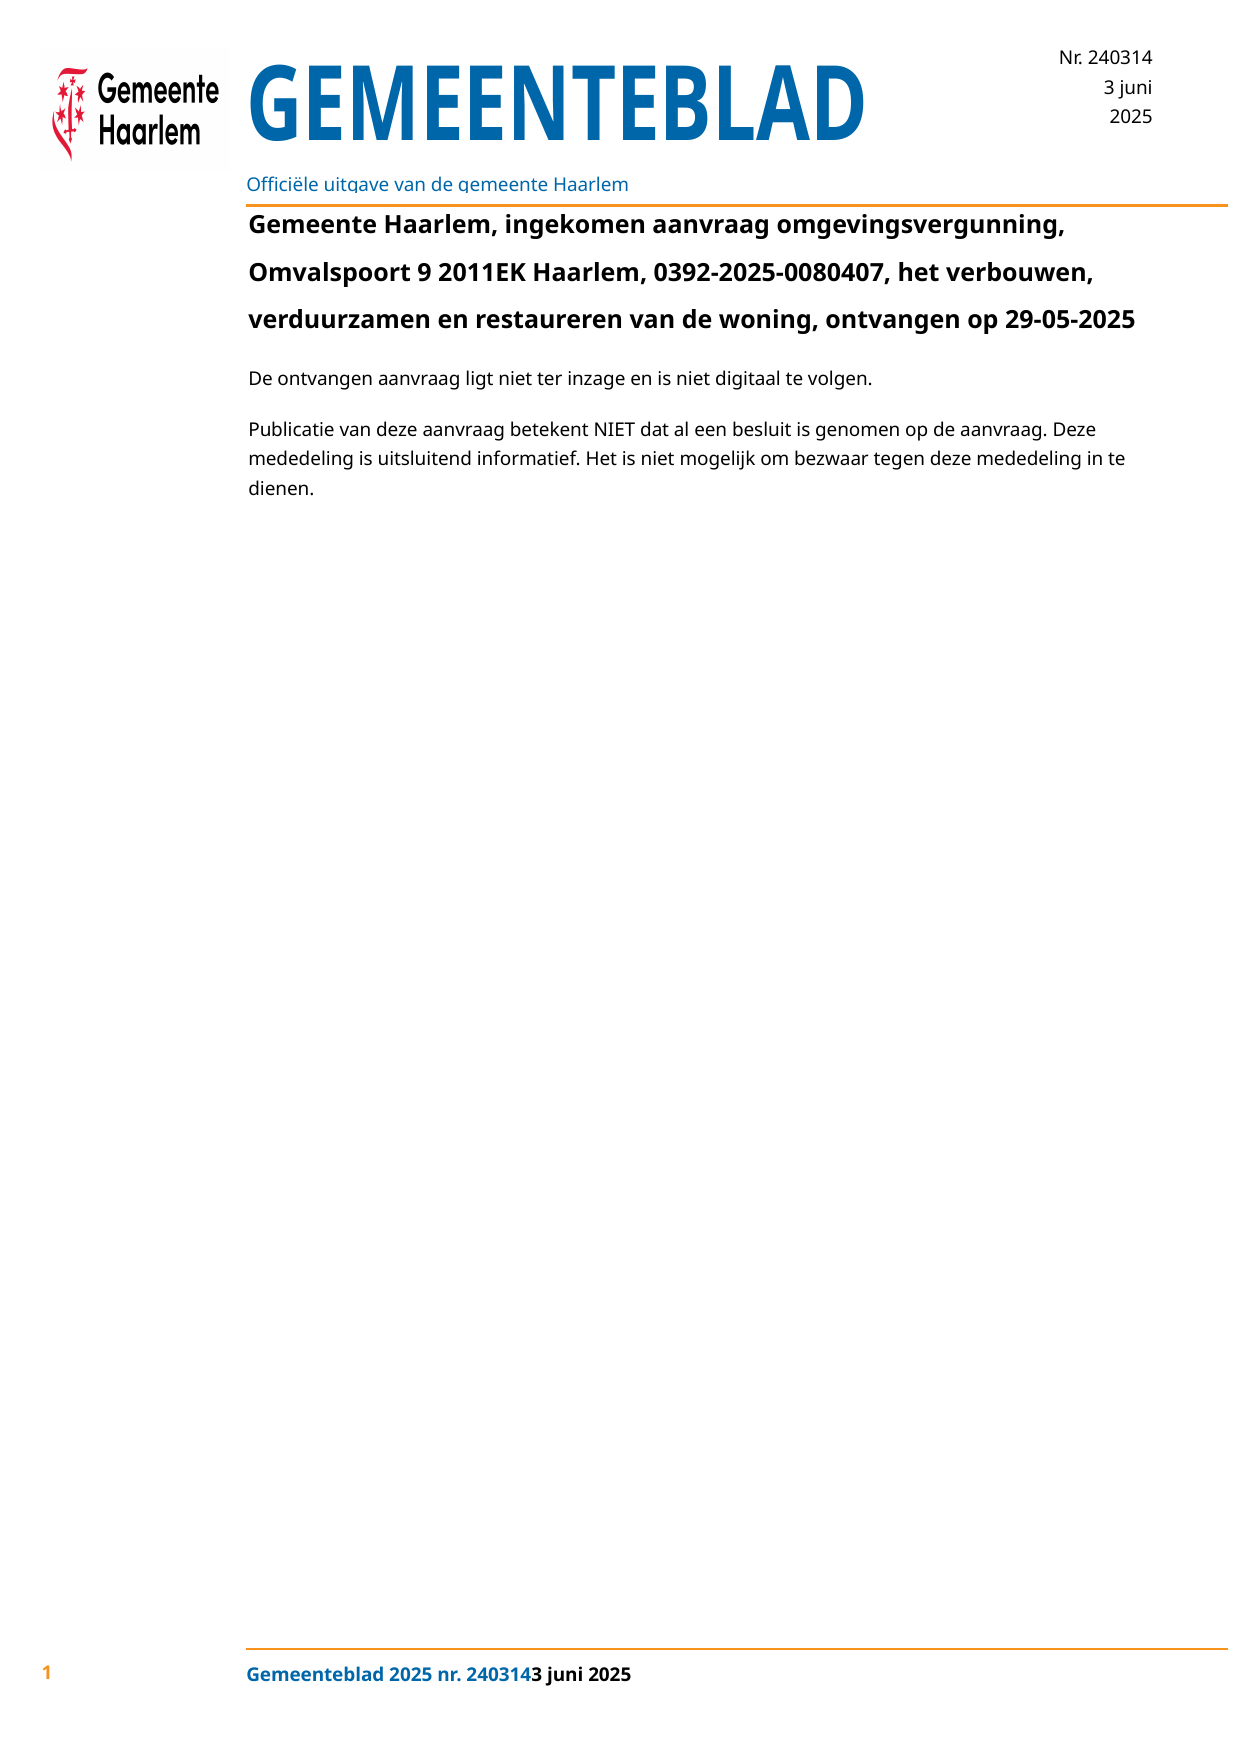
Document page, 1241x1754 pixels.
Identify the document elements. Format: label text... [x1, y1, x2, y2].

text Gemeente Haarlem, ingekomen aanvraag omgevingsvergunning, Omvalspoort 9 2011EK Haarlem, 0392-2025-0080407, het verbouwen, verduurzamen en restaureren van de woning, ontvangen op 29-05-2025 [248, 207, 1152, 336]
text De ontvangen aanvraag ligt niet ter inzage en is niet digitaal te volgen. [248, 366, 1152, 391]
text Publicatie van deze aanvraag betekent NIET dat al een besluit is genomen op de aanvraag. Deze mededeling is uitsluitend informatief. Het is niet mogelijk om bezwaar tegen deze mededeling in te dienen. [248, 416, 1152, 501]
picture [41, 47, 231, 172]
